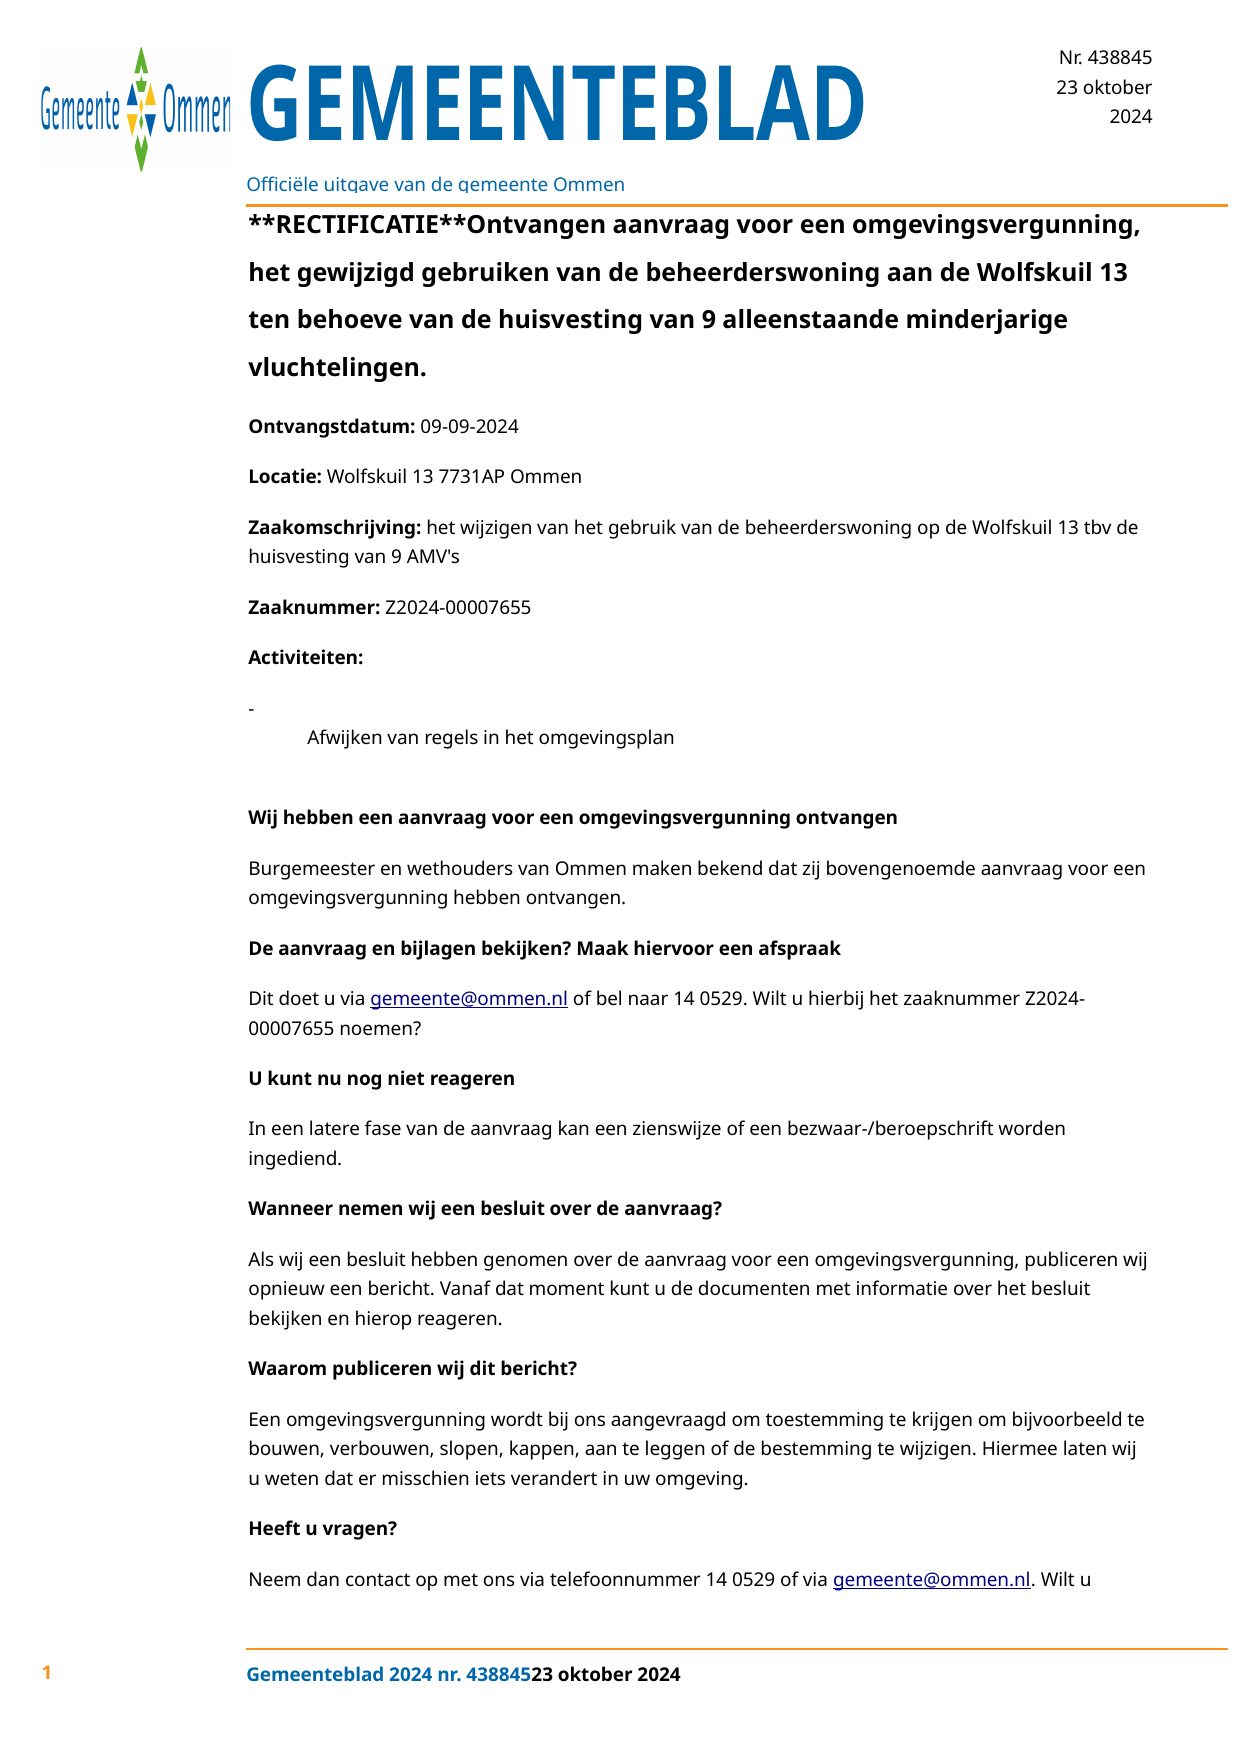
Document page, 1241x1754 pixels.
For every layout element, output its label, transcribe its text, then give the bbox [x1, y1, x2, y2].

picture [41, 47, 231, 172]
text Activiteiten: [248, 644, 1152, 670]
text **RECTIFICATIE**Ontvangen aanvraag voor een omgevingsvergunning, het gewijzigd gebruiken van de beheerderswoning aan de Wolfskuil 13 ten behoeve van de huisvesting van 9 alleenstaande minderjarige vluchtelingen. [248, 207, 1152, 384]
text Zaakomschrijving: het wijzigen van het gebruik van de beheerderswoning op de Wolfskuil 13 tbv de huisvesting van 9 AMV's [248, 514, 1152, 569]
text Wij hebben een aanvraag voor een omgevingsvergunning ontvangen [248, 804, 1152, 830]
text Locatie: Wolfskuil 13 7731AP Ommen [248, 463, 1152, 489]
text Een omgevingsvergunning wordt bij ons aangevraagd om toestemming te krijgen om bijvoorbeeld te bouwen, verbouwen, slopen, kappen, aan te leggen of de bestemming te wijzigen. Hiermee laten wij u weten dat er misschien iets verandert in uw omgeving. [248, 1406, 1152, 1491]
text In een latere fase van de aanvraag kan een zienswijze of een bezwaar-/beroepschrift worden ingediend. [248, 1116, 1152, 1171]
text U kunt nu nog niet reageren [248, 1065, 1152, 1091]
text Als wij een besluit hebben genomen over de aanvraag voor een omgevingsvergunning, publiceren wij opnieuw een bericht. Vanaf dat moment kunt u de documenten met informatie over het besluit bekijken en hierop reageren. [248, 1246, 1152, 1331]
text Ontvangstdatum: 09-09-2024 [248, 413, 1152, 439]
text Burgemeester en wethouders van Ommen maken bekend dat zij bovengenoemde aanvraag voor een omgevingsvergunning hebben ontvangen. [248, 855, 1152, 910]
text Wanneer nemen wij een besluit over de aanvraag? [248, 1196, 1152, 1221]
list Afwijken van regels in het omgevingsplan [248, 724, 1152, 750]
text Dit doet u via gemeente@ommen.nl of bel naar 14 0529. Wilt u hierbij het zaaknummer Z2024-00007655 noemen? [248, 985, 1152, 1041]
text Heeft u vragen? [248, 1516, 1152, 1541]
text Zaaknummer: Z2024-00007655 [248, 594, 1152, 620]
text Neem dan contact op met ons via telefoonnummer 14 0529 of via gemeente@ommen.nl. Wilt u [248, 1566, 1152, 1592]
text De aanvraag en bijlagen bekijken? Maak hiervoor een afspraak [248, 935, 1152, 961]
text Waarom publiceren wij dit bericht? [248, 1356, 1152, 1381]
